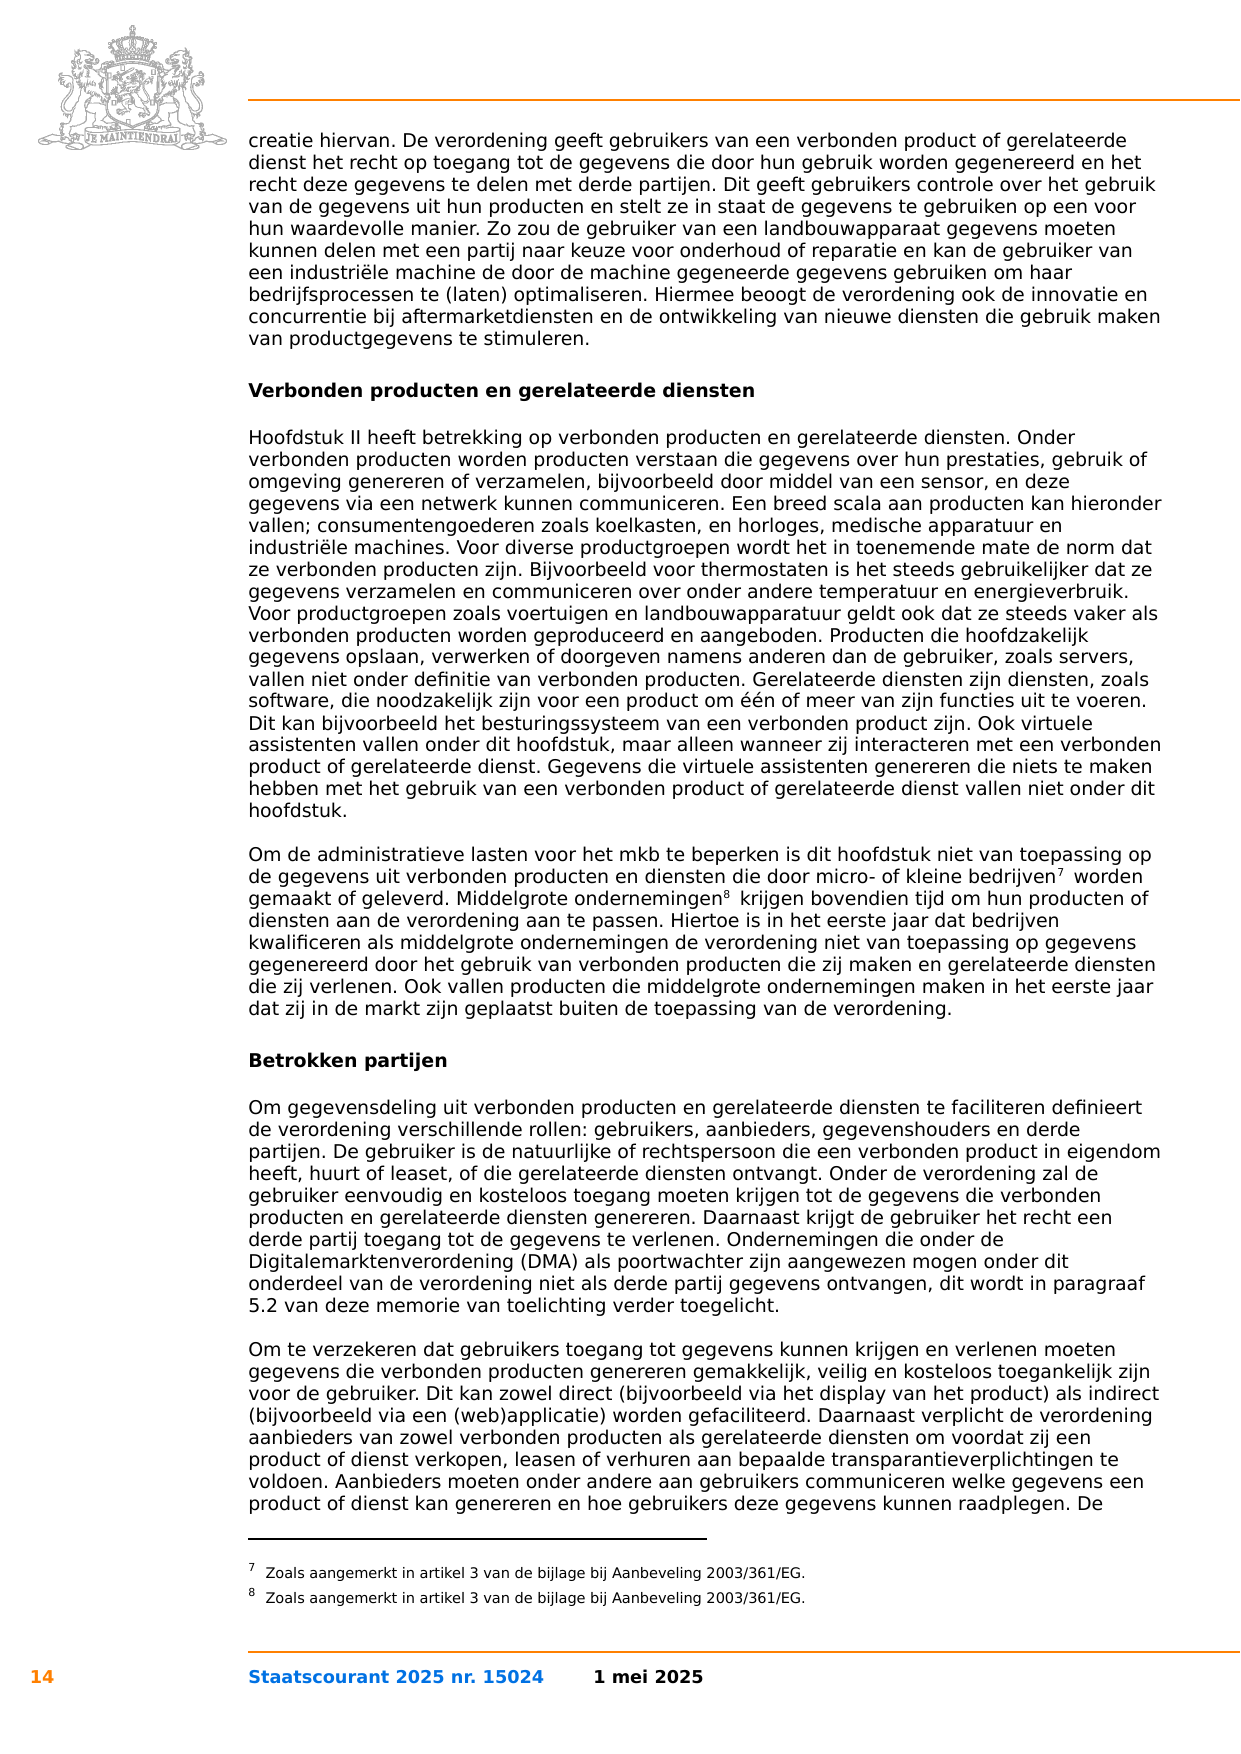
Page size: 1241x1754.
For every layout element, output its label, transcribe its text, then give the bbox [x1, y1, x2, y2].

subtitle Verbonden producten en gerelateerde diensten [248, 380, 1163, 402]
text Hoofdstuk II heeft betrekking op verbonden producten en gerelateerde diensten. Onder verbonden producten worden producten verstaan die gegevens over hun prestaties, gebruik of omgeving genereren of verzamelen, bijvoorbeeld door middel van een sensor, en deze gegevens via een netwerk kunnen communiceren. Een breed scala aan producten kan hieronder vallen; consumentengoederen zoals koelkasten, en horloges, medische apparatuur en industriële machines. Voor diverse productgroepen wordt het in toenemende mate de norm dat ze verbonden producten zijn. Bijvoorbeeld voor thermostaten is het steeds gebruikelijker dat ze gegevens verzamelen en communiceren over onder andere temperatuur en energieverbruik. Voor productgroepen zoals voertuigen en landbouwapparatuur geldt ook dat ze steeds vaker als verbonden producten worden geproduceerd en aangeboden. Producten die hoofdzakelijk gegevens opslaan, verwerken of doorgeven namens anderen dan de gebruiker, zoals servers, vallen niet onder definitie van verbonden producten. Gerelateerde diensten zijn diensten, zoals software, die noodzakelijk zijn voor een product om één of meer van zijn functies uit te voeren. Dit kan bijvoorbeeld het besturingssysteem van een verbonden product zijn. Ook virtuele assistenten vallen onder dit hoofdstuk, maar alleen wanneer zij interacteren met een verbonden product of gerelateerde dienst. Gegevens die virtuele assistenten genereren die niets te maken hebben met het gebruik van een verbonden product of gerelateerde dienst vallen niet onder dit hoofdstuk. [248, 427, 1163, 822]
text Zoals aangemerkt in artikel 3 van de bijlage bij Aanbeveling 2003/361/EG. [248, 1586, 1163, 1608]
picture [38, 25, 227, 150]
text creatie hiervan. De verordening geeft gebruikers van een verbonden product of gerelateerde dienst het recht op toegang tot de gegevens die door hun gebruik worden gegenereerd en het recht deze gegevens te delen met derde partijen. Dit geeft gebruikers controle over het gebruik van de gegevens uit hun producten en stelt ze in staat de gegevens te gebruiken op een voor hun waardevolle manier. Zo zou de gebruiker van een landbouwapparaat gegevens moeten kunnen delen met een partij naar keuze voor onderhoud of reparatie en kan de gebruiker van een industriële machine de door de machine gegeneerde gegevens gebruiken om haar bedrijfsprocessen te (laten) optimaliseren. Hiermee beoogt de verordening ook de innovatie en concurrentie bij aftermarketdiensten en de ontwikkeling van nieuwe diensten die gebruik maken van productgegevens te stimuleren. [248, 130, 1163, 350]
text Zoals aangemerkt in artikel 3 van de bijlage bij Aanbeveling 2003/361/EG. [248, 1561, 1163, 1583]
text Om te verzekeren dat gebruikers toegang tot gegevens kunnen krijgen en verlenen moeten gegevens die verbonden producten genereren gemakkelijk, veilig en kosteloos toegankelijk zijn voor de gebruiker. Dit kan zowel direct (bijvoorbeeld via het display van het product) als indirect (bijvoorbeeld via een (web)applicatie) worden gefaciliteerd. Daarnaast verplicht de verordening aanbieders van zowel verbonden producten als gerelateerde diensten om voordat zij een product of dienst verkopen, leasen of verhuren aan bepaalde transparantieverplichtingen te voldoen. Aanbieders moeten onder andere aan gebruikers communiceren welke gegevens een product of dienst kan genereren en hoe gebruikers deze gegevens kunnen raadplegen. De [248, 1339, 1163, 1514]
subtitle Betrokken partijen [248, 1050, 1163, 1072]
text Om gegevensdeling uit verbonden producten en gerelateerde diensten te faciliteren definieert de verordening verschillende rollen: gebruikers, aanbieders, gegevenshouders en derde partijen. De gebruiker is de natuurlijke of rechtspersoon die een verbonden product in eigendom heeft, huurt of leaset, of die gerelateerde diensten ontvangt. Onder de verordening zal de gebruiker eenvoudig en kosteloos toegang moeten krijgen tot de gegevens die verbonden producten en gerelateerde diensten genereren. Daarnaast krijgt de gebruiker het recht een derde partij toegang tot de gegevens te verlenen. Ondernemingen die onder de Digitalemarktenverordening (DMA) als poortwachter zijn aangewezen mogen onder dit onderdeel van de verordening niet als derde partij gegevens ontvangen, dit wordt in paragraaf 5.2 van deze memorie van toelichting verder toegelicht. [248, 1097, 1163, 1317]
text Om de administratieve lasten voor het mkb te beperken is dit hoofdstuk niet van toepassing op de gegevens uit verbonden producten en diensten die door micro- of kleine bedrijven worden gemaakt of geleverd. Middelgrote ondernemingen krijgen bovendien tijd om hun producten of diensten aan de verordening aan te passen. Hiertoe is in het eerste jaar dat bedrijven kwalificeren als middelgrote ondernemingen de verordening niet van toepassing op gegevens gegenereerd door het gebruik van verbonden producten die zij maken en gerelateerde diensten die zij verlenen. Ook vallen producten die middelgrote ondernemingen maken in het eerste jaar dat zij in de markt zijn geplaatst buiten de toepassing van de verordening. [248, 844, 1163, 1020]
